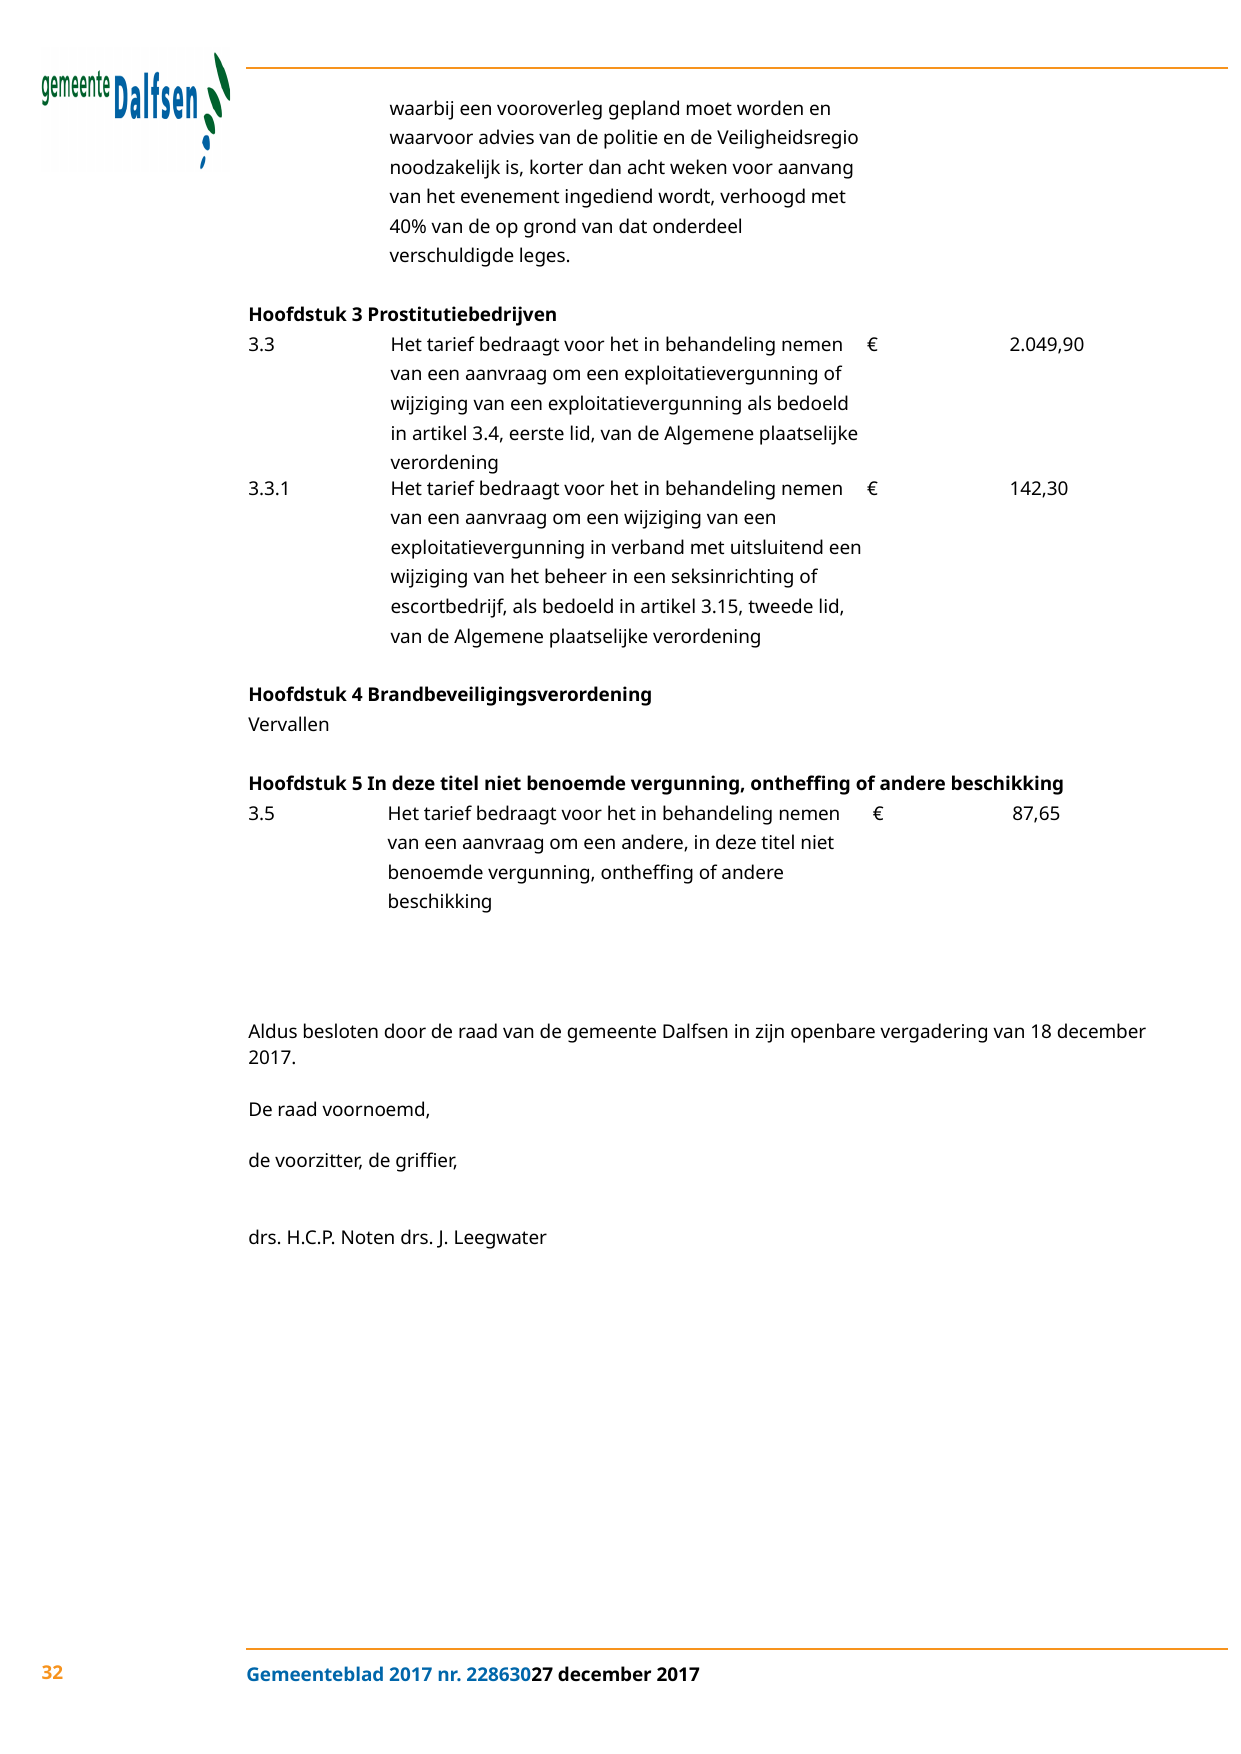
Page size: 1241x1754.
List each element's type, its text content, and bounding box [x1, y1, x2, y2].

table_header € [867, 331, 1009, 475]
table_header 3.5 [248, 800, 387, 914]
table_cell [869, 95, 1010, 268]
text Hoofdstuk 5 In deze titel niet benoemde vergunning, ontheffing of andere beschikking [248, 770, 1152, 796]
table_cell 142,30 [1009, 475, 1152, 649]
table_cell [1010, 95, 1152, 268]
text drs. H.C.P. Noten drs. J. Leegwater [248, 1224, 1152, 1250]
text De raad voornoemd, [248, 1096, 1152, 1121]
table_header Het tarief bedraagt voor het in behandeling nemen van een aanvraag om een exploitatievergunning of wijziging van een exploitatievergunning als bedoeld in artikel 3.4, eerste lid, van de Algemene plaatselijke verordening [390, 331, 867, 475]
table_header Het tarief bedraagt voor het in behandeling nemen van een aanvraag om een andere, in deze titel niet benoemde vergunning, ontheffing of andere beschikking [388, 800, 873, 914]
table_cell Het tarief bedraagt voor het in behandeling nemen van een aanvraag om een wijziging van een exploitatievergunning in verband met uitsluitend een wijziging van het beheer in een seksinrichting of escortbedrijf, als bedoeld in artikel 3.15, tweede lid, van de Algemene plaatselijke verordening [390, 475, 867, 649]
table_header 3.3 [248, 331, 390, 475]
table_header 87,65 [1012, 800, 1152, 914]
text Vervallen [248, 711, 1152, 737]
text de voorzitter, de griffier, [248, 1147, 1152, 1173]
table_cell € [867, 475, 1009, 649]
table_cell 3.3.1 [248, 475, 390, 649]
table_cell waarbij een vooroverleg gepland moet worden en waarvoor advies van de politie en de Veiligheidsregio noodzakelijk is, korter dan acht weken voor aanvang van het evenement ingediend wordt, verhoogd met 40% van de op grond van dat onderdeel verschuldigde leges. [389, 95, 869, 268]
text Hoofdstuk 4 Brandbeveiligingsverordening [248, 681, 1152, 707]
table_cell [248, 95, 389, 268]
text Aldus besloten door de raad van de gemeente Dalfsen in zijn openbare vergadering van 18 december 2017. [248, 1018, 1152, 1070]
picture [41, 47, 231, 172]
text Hoofdstuk 3 Prostitutiebedrijven [248, 301, 1152, 327]
table_header 2.049,90 [1009, 331, 1152, 475]
table_header € [873, 800, 1012, 914]
